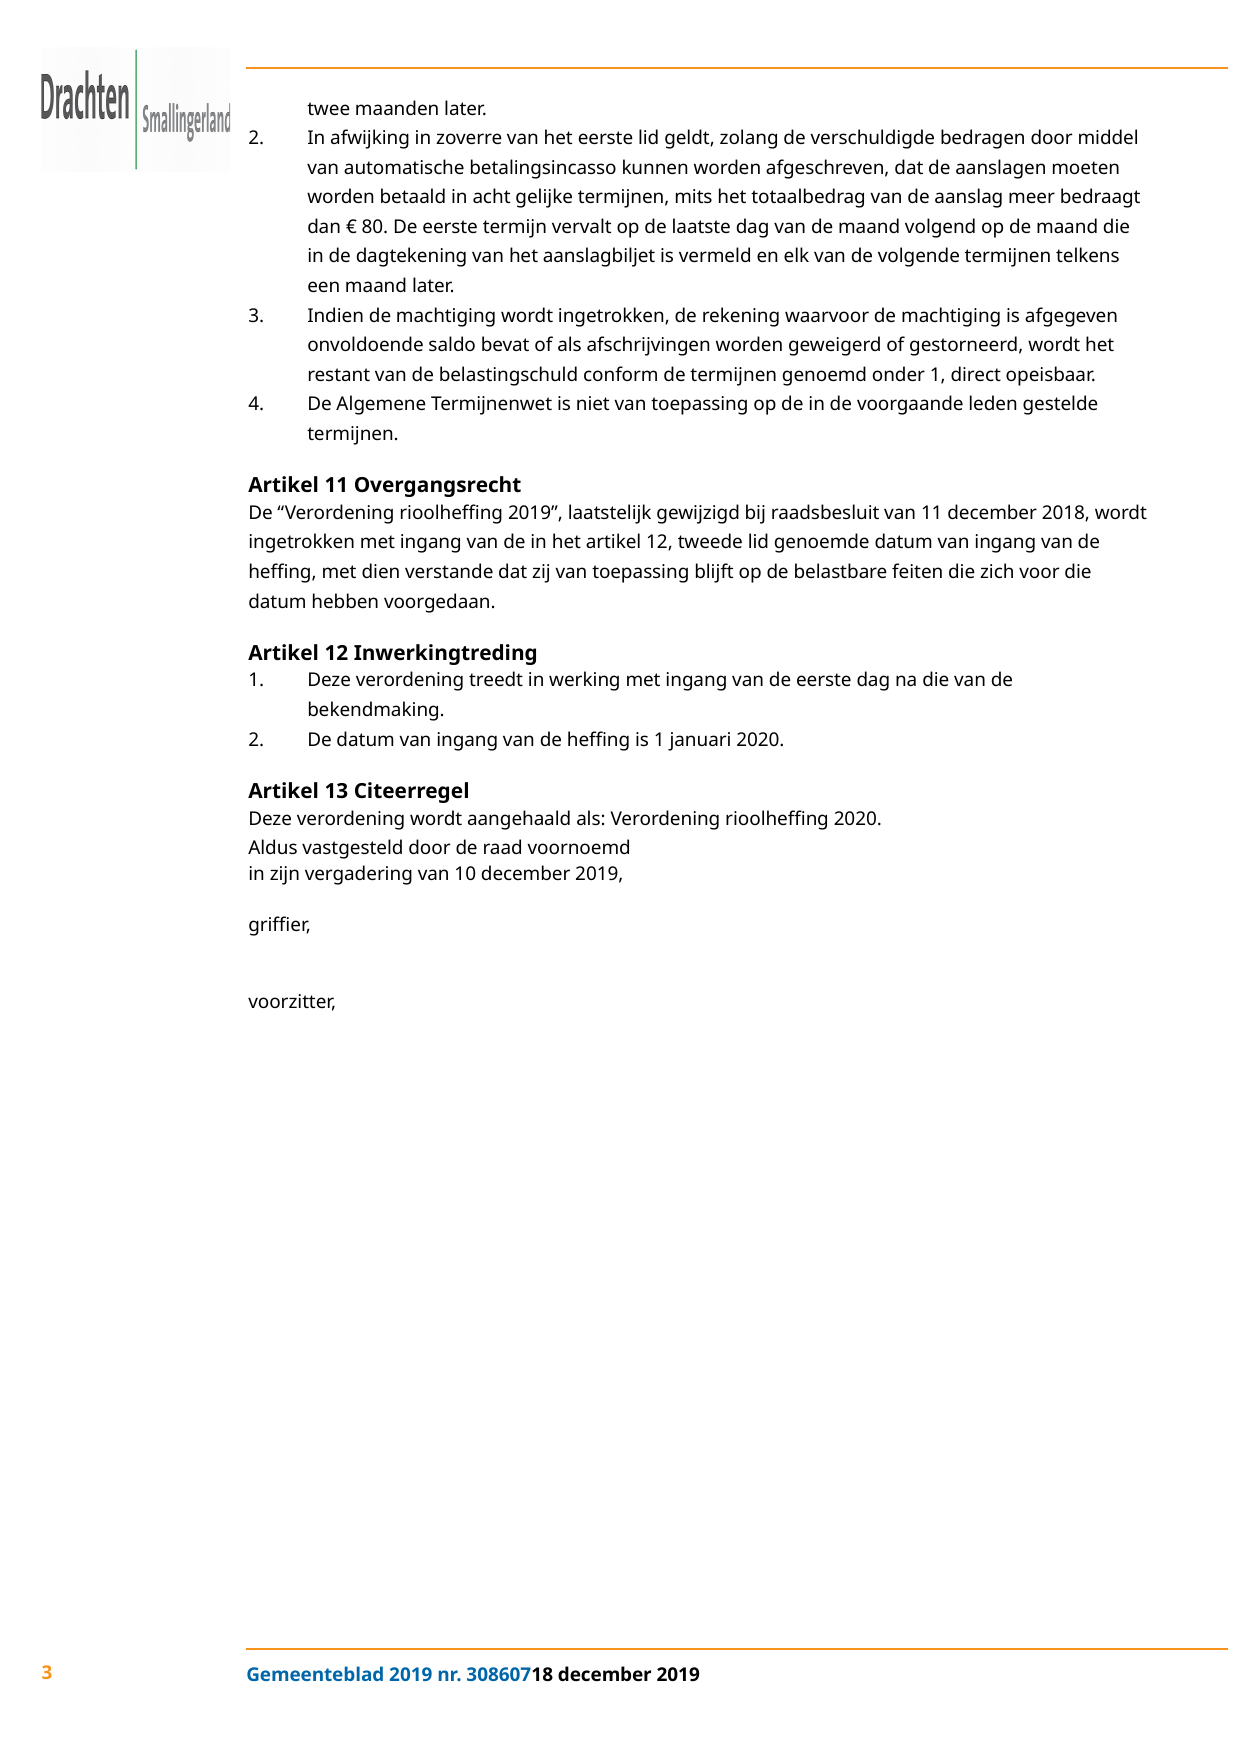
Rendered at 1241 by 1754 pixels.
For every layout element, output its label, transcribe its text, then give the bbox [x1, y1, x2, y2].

list De datum van ingang van de heffing is 1 januari 2020. [248, 726, 1152, 752]
text Artikel 12 Inwerkingtreding [248, 638, 1152, 667]
text Artikel 11 Overgangsrecht [248, 471, 1152, 499]
text De “Verordening rioolheffing 2019”, laatstelijk gewijzigd bij raadsbesluit van 11 december 2018, wordt ingetrokken met ingang van de in het artikel 12, tweede lid genoemde datum van ingang van de heffing, met dien verstande dat zij van toepassing blijft op de belastbare feiten die zich voor die datum hebben voorgedaan. [248, 499, 1152, 613]
list De Algemene Termijnenwet is niet van toepassing op de in de voorgaande leden gestelde termijnen. [248, 391, 1152, 446]
picture [41, 47, 231, 172]
list In afwijking in zoverre van het eerste lid geldt, zolang de verschuldigde bedragen door middel van automatische betalingsincasso kunnen worden afgeschreven, dat de aanslagen moeten worden betaald in acht gelijke termijnen, mits het totaalbedrag van de aanslag meer bedraagt dan € 80. De eerste termijn vervalt op de laatste dag van de maand volgend op de maand die in de dagtekening van het aanslagbiljet is vermeld en elk van de volgende termijnen telkens een maand later. [248, 124, 1152, 298]
list twee maanden later. [248, 95, 1152, 121]
list Deze verordening treedt in werking met ingang van de eerste dag na die van de bekendmaking. [248, 667, 1152, 722]
text voorzitter, [248, 989, 1152, 1014]
list Indien de machtiging wordt ingetrokken, de rekening waarvoor de machtiging is afgegeven onvoldoende saldo bevat of als afschrijvingen worden geweigerd of gestorneerd, wordt het restant van de belastingschuld conform de termijnen genoemd onder 1, direct opeisbaar. [248, 302, 1152, 387]
text Artikel 13 Citeerregel [248, 776, 1152, 805]
text griffier, [248, 911, 1152, 937]
text Aldus vastgesteld door de raad voornoemd [248, 834, 1152, 860]
text in zijn vergadering van 10 december 2019, [248, 860, 1152, 886]
text Deze verordening wordt aangehaald als: Verordening rioolheffing 2020. [248, 805, 1152, 830]
